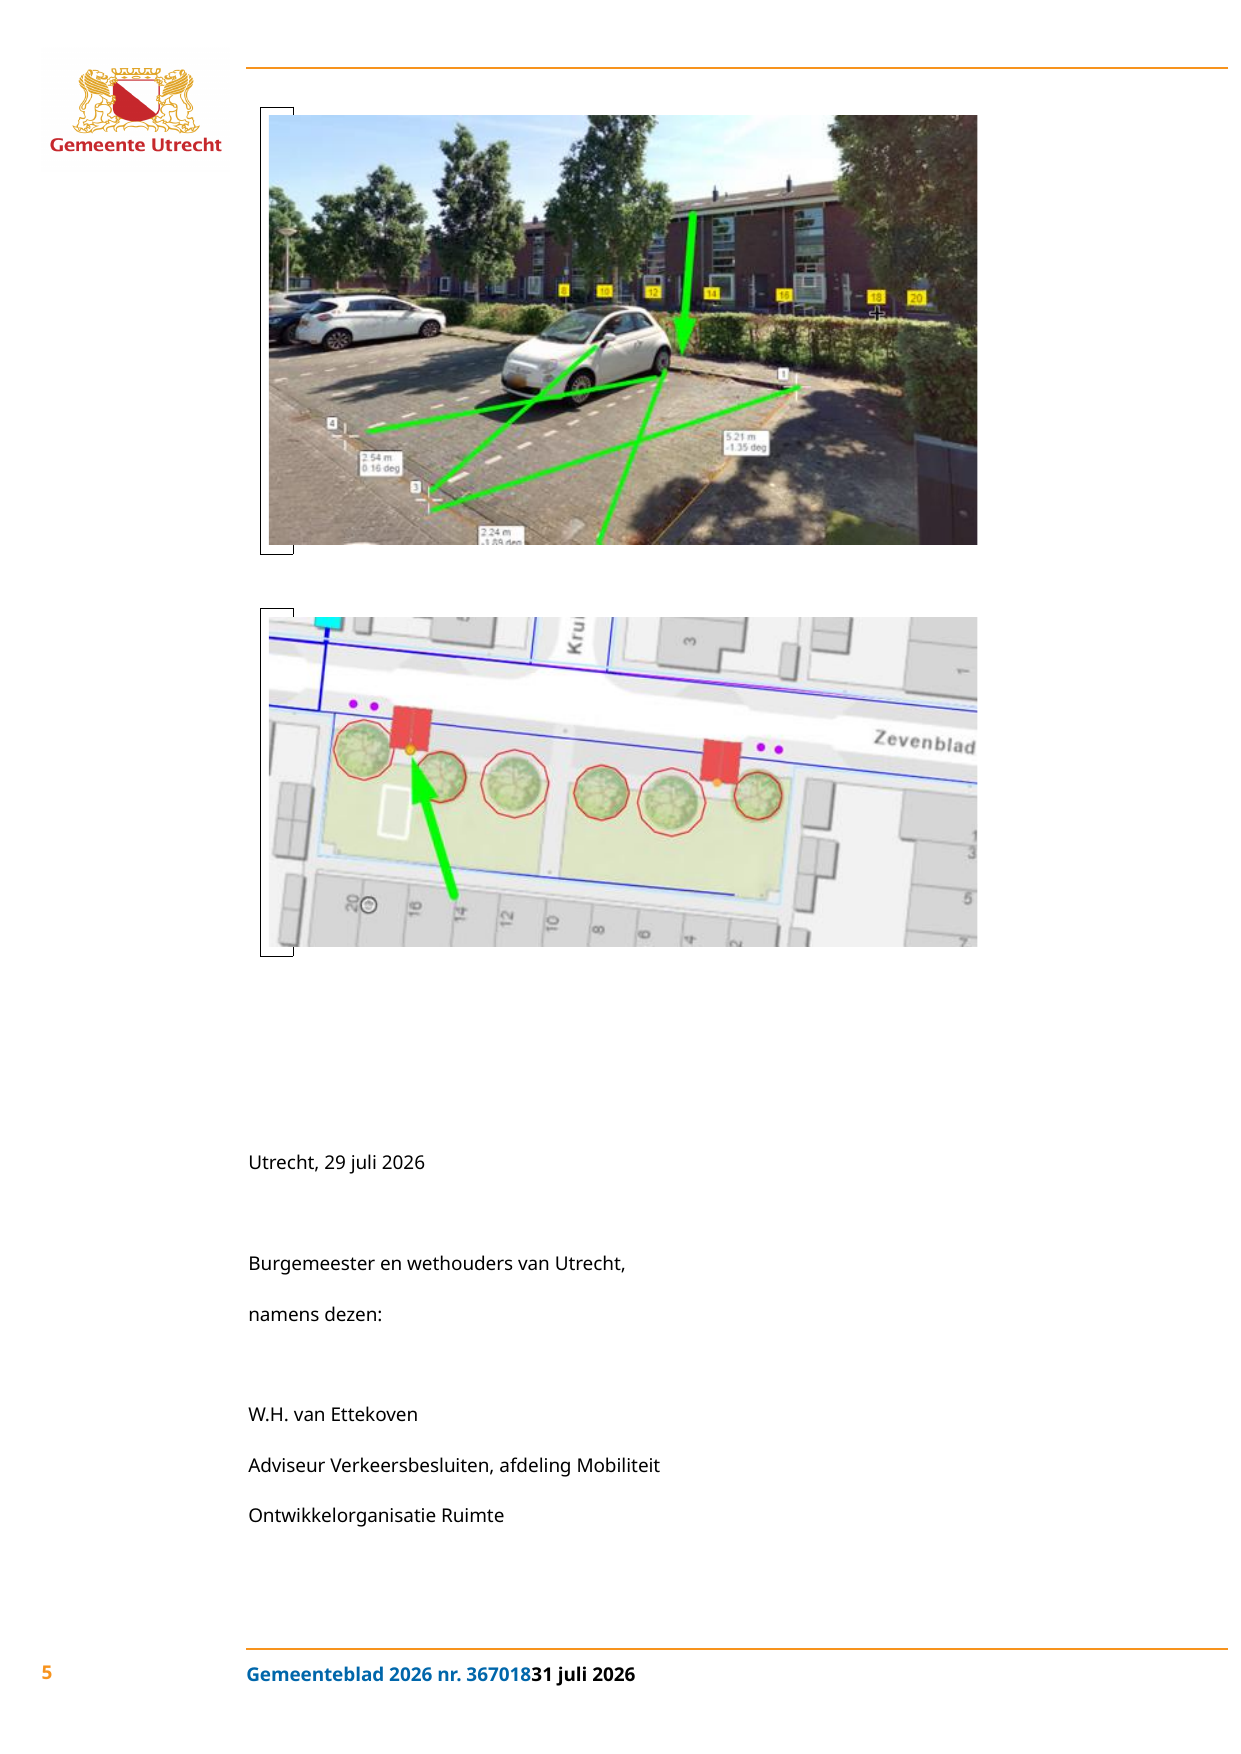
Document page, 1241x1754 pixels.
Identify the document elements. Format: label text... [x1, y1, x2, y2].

picture [268, 617, 978, 947]
text W.H. van Ettekoven [248, 1402, 1152, 1427]
picture [41, 47, 231, 172]
text Ontwikkelorganisatie Ruimte [248, 1502, 1152, 1528]
picture [268, 115, 978, 545]
text Burgemeester en wethouders van Utrecht, [248, 1250, 1152, 1276]
text namens dezen: [248, 1301, 1152, 1326]
text Adviseur Verkeersbesluiten, afdeling Mobiliteit [248, 1452, 1152, 1478]
text Utrecht, 29 juli 2026 [248, 1149, 1152, 1175]
